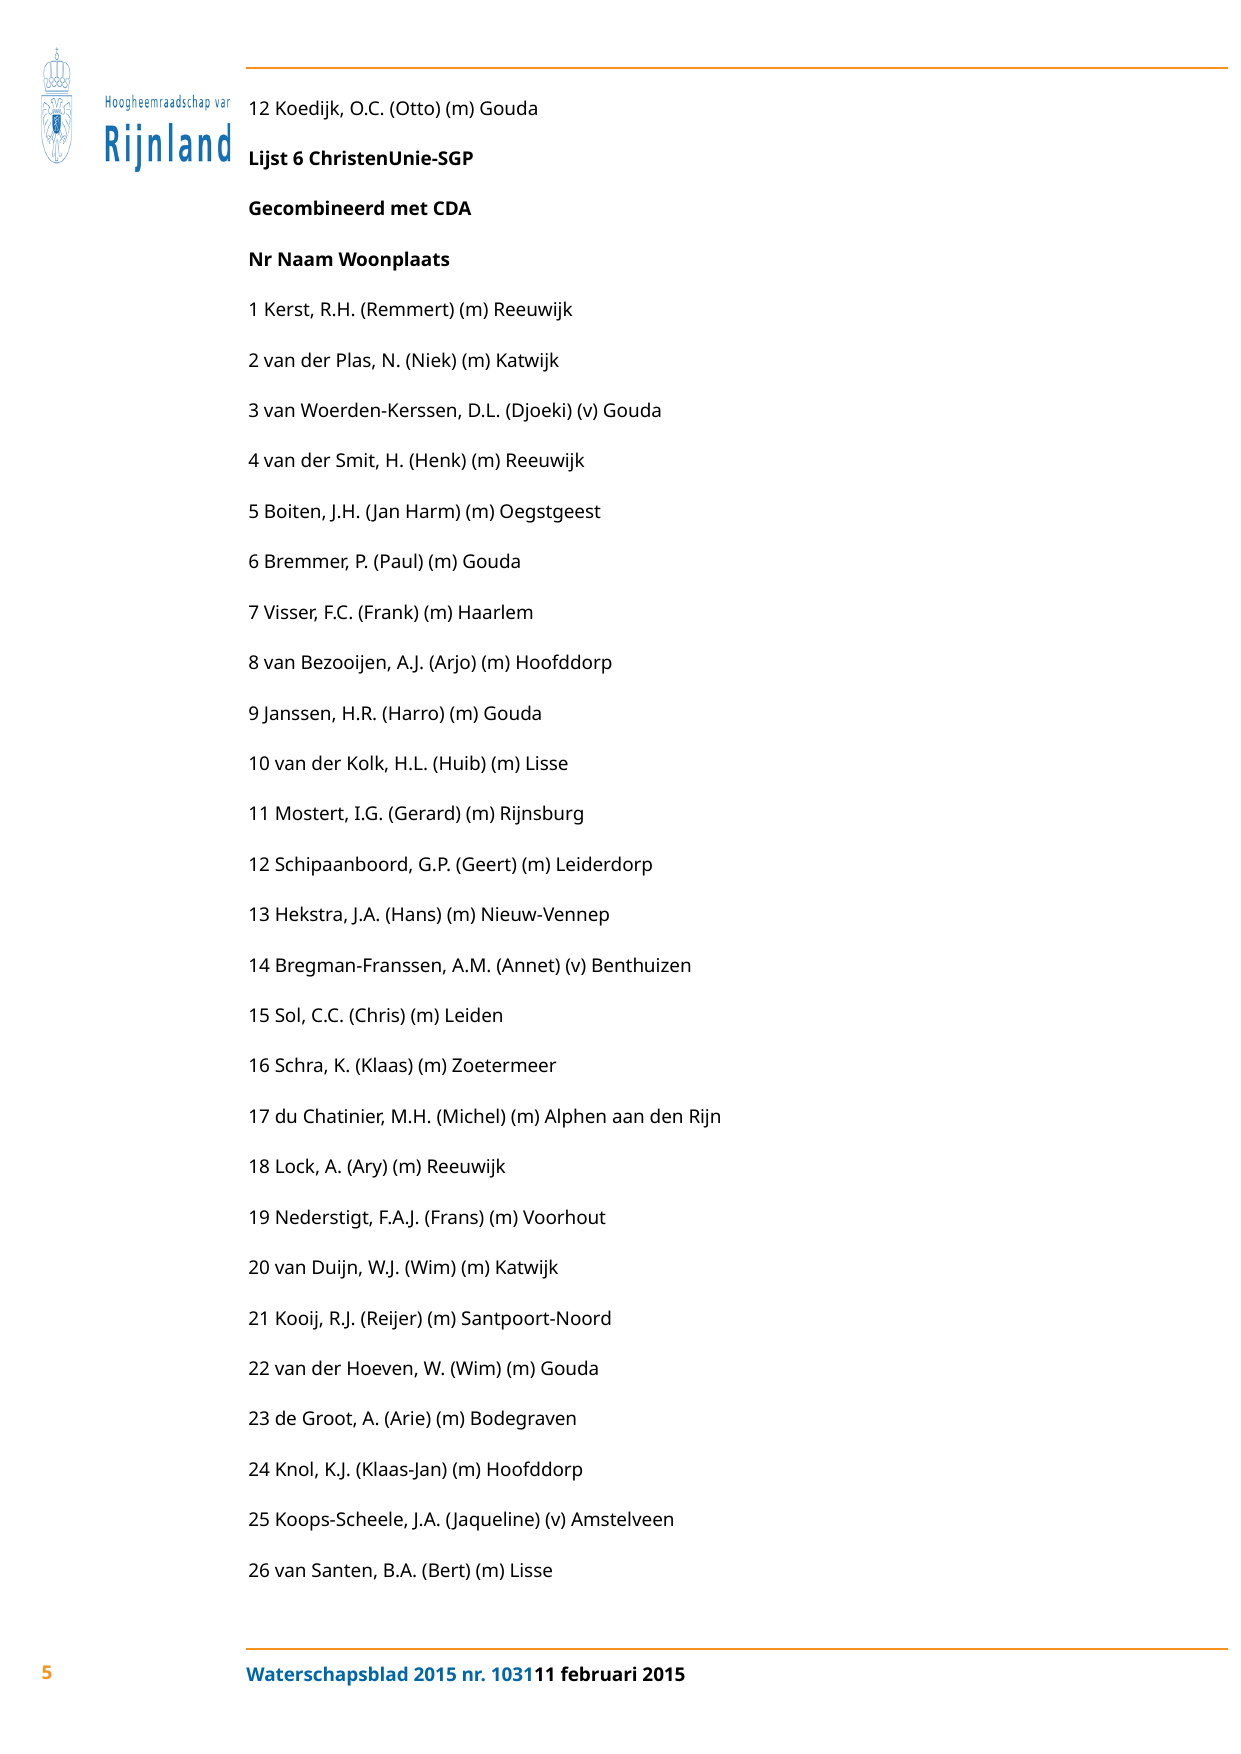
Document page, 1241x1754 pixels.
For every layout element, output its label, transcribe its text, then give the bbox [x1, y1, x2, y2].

text 6 Bremmer, P. (Paul) (m) Gouda [248, 548, 1152, 574]
text 21 Kooij, R.J. (Reijer) (m) Santpoort-Noord [248, 1305, 1152, 1331]
text Lijst 6 ChristenUnie-SGP [248, 145, 1152, 171]
text Nr Naam Woonplaats [248, 246, 1152, 272]
text 26 van Santen, B.A. (Bert) (m) Lisse [248, 1557, 1152, 1583]
text 3 van Woerden-Kerssen, D.L. (Djoeki) (v) Gouda [248, 397, 1152, 423]
text 18 Lock, A. (Ary) (m) Reeuwijk [248, 1153, 1152, 1179]
text 1 Kerst, R.H. (Remmert) (m) Reeuwijk [248, 296, 1152, 322]
text 4 van der Smit, H. (Henk) (m) Reeuwijk [248, 448, 1152, 473]
text 8 van Bezooijen, A.J. (Arjo) (m) Hoofddorp [248, 649, 1152, 675]
text 24 Knol, K.J. (Klaas-Jan) (m) Hoofddorp [248, 1456, 1152, 1482]
text 17 du Chatinier, M.H. (Michel) (m) Alphen aan den Rijn [248, 1103, 1152, 1129]
text 2 van der Plas, N. (Niek) (m) Katwijk [248, 347, 1152, 373]
text 5 Boiten, J.H. (Jan Harm) (m) Oegstgeest [248, 498, 1152, 524]
text 7 Visser, F.C. (Frank) (m) Haarlem [248, 599, 1152, 625]
text 12 Schipaanboord, G.P. (Geert) (m) Leiderdorp [248, 851, 1152, 877]
picture [41, 47, 231, 172]
text 12 Koedijk, O.C. (Otto) (m) Gouda [248, 95, 1152, 121]
text 22 van der Hoeven, W. (Wim) (m) Gouda [248, 1355, 1152, 1381]
text 9 Janssen, H.R. (Harro) (m) Gouda [248, 700, 1152, 726]
text 25 Koops-Scheele, J.A. (Jaqueline) (v) Amstelveen [248, 1506, 1152, 1532]
text 13 Hekstra, J.A. (Hans) (m) Nieuw-Vennep [248, 901, 1152, 927]
text 20 van Duijn, W.J. (Wim) (m) Katwijk [248, 1254, 1152, 1280]
text 10 van der Kolk, H.L. (Huib) (m) Lisse [248, 750, 1152, 776]
text 19 Nederstigt, F.A.J. (Frans) (m) Voorhout [248, 1204, 1152, 1230]
text Gecombineerd met CDA [248, 196, 1152, 221]
text 16 Schra, K. (Klaas) (m) Zoetermeer [248, 1053, 1152, 1078]
text 14 Bregman-Franssen, A.M. (Annet) (v) Benthuizen [248, 952, 1152, 978]
text 23 de Groot, A. (Arie) (m) Bodegraven [248, 1406, 1152, 1431]
text 15 Sol, C.C. (Chris) (m) Leiden [248, 1002, 1152, 1028]
text 11 Mostert, I.G. (Gerard) (m) Rijnsburg [248, 801, 1152, 826]
